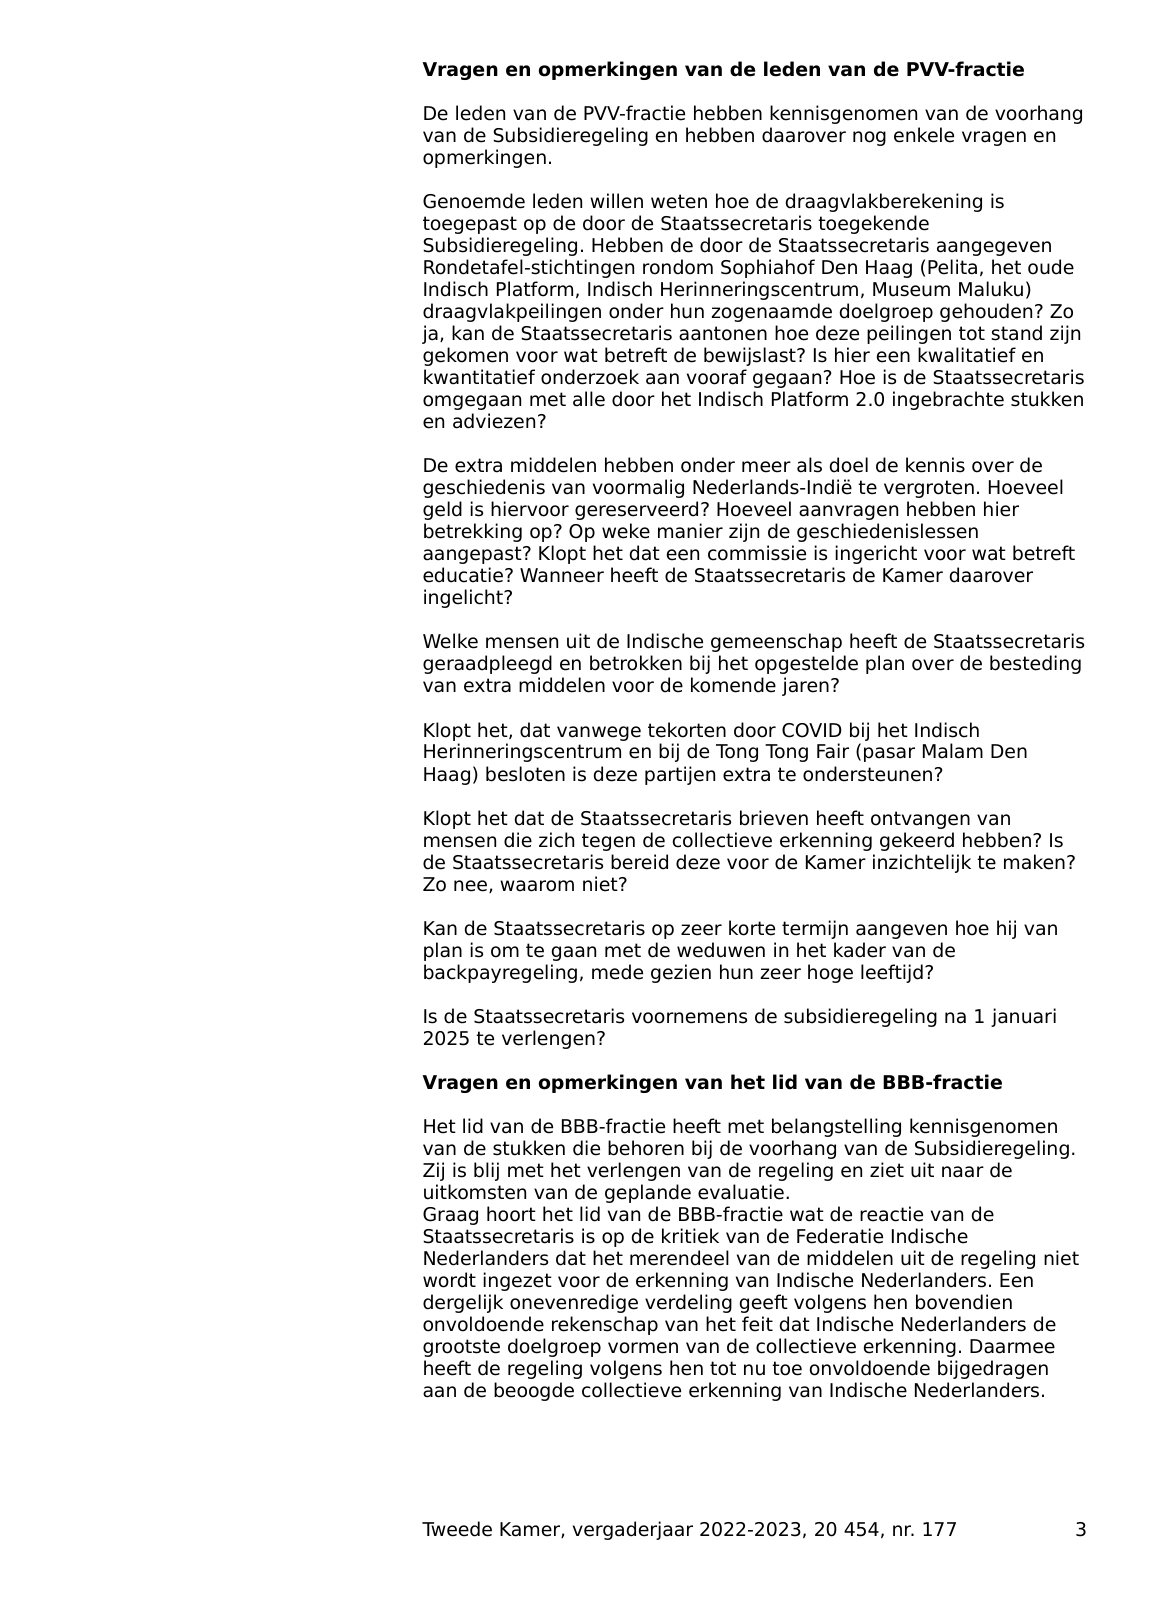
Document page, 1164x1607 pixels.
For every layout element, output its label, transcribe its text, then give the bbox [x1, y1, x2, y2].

text Klopt het, dat vanwege tekorten door COVID bij het Indisch Herinneringscentrum en bij de Tong Tong Fair (pasar Malam Den Haag) besloten is deze partijen extra te ondersteunen? [422, 719, 1087, 785]
text Klopt het dat de Staatssecretaris brieven heeft ontvangen van mensen die zich tegen de collectieve erkenning gekeerd hebben? Is de Staatssecretaris bereid deze voor de Kamer inzichtelijk te maken? Zo nee, waarom niet? [422, 808, 1087, 896]
text Zij is blij met het verlengen van de regeling en ziet uit naar de uitkomsten van de geplande evaluatie. [422, 1160, 1087, 1204]
subtitle Vragen en opmerkingen van de leden van de PVV-fractie [422, 59, 1087, 81]
text Graag hoort het lid van de BBB-fractie wat de reactie van de Staatssecretaris is op de kritiek van de Federatie Indische Nederlanders dat het merendeel van de middelen uit de regeling niet wordt ingezet voor de erkenning van Indische Nederlanders. Een dergelijk onevenredige verdeling geeft volgens hen bovendien onvoldoende rekenschap van het feit dat Indische Nederlanders de grootste doelgroep vormen van de collectieve erkenning. Daarmee heeft de regeling volgens hen tot nu toe onvoldoende bijgedragen aan de beoogde collectieve erkenning van Indische Nederlanders. [422, 1204, 1087, 1402]
text Het lid van de BBB-fractie heeft met belangstelling kennisgenomen van de stukken die behoren bij de voorhang van de Subsidieregeling. [422, 1116, 1087, 1160]
text Welke mensen uit de Indische gemeenschap heeft de Staatssecretaris geraadpleegd en betrokken bij het opgestelde plan over de besteding van extra middelen voor de komende jaren? [422, 631, 1087, 697]
text Kan de Staatssecretaris op zeer korte termijn aangeven hoe hij van plan is om te gaan met de weduwen in het kader van de backpayregeling, mede gezien hun zeer hoge leeftijd? [422, 918, 1087, 984]
text Genoemde leden willen weten hoe de draagvlakberekening is toegepast op de door de Staatssecretaris toegekende Subsidieregeling. Hebben de door de Staatssecretaris aangegeven Rondetafel-stichtingen rondom Sophiahof Den Haag (Pelita, het oude Indisch Platform, Indisch Herinneringscentrum, Museum Maluku) draagvlakpeilingen onder hun zogenaamde doelgroep gehouden? Zo ja, kan de Staatssecretaris aantonen hoe deze peilingen tot stand zijn gekomen voor wat betreft de bewijslast? Is hier een kwalitatief en kwantitatief onderzoek aan vooraf gegaan? Hoe is de Staatssecretaris omgegaan met alle door het Indisch Platform 2.0 ingebrachte stukken en adviezen? [422, 191, 1087, 433]
text Is de Staatssecretaris voornemens de subsidieregeling na 1 januari 2025 te verlengen? [422, 1006, 1087, 1050]
text De leden van de PVV-fractie hebben kennisgenomen van de voorhang van de Subsidieregeling en hebben daarover nog enkele vragen en opmerkingen. [422, 103, 1087, 169]
subtitle Vragen en opmerkingen van het lid van de BBB-fractie [422, 1072, 1087, 1094]
text De extra middelen hebben onder meer als doel de kennis over de geschiedenis van voormalig Nederlands-Indië te vergroten. Hoeveel geld is hiervoor gereserveerd? Hoeveel aanvragen hebben hier betrekking op? Op weke manier zijn de geschiedenislessen aangepast? Klopt het dat een commissie is ingericht voor wat betreft educatie? Wanneer heeft de Staatssecretaris de Kamer daarover ingelicht? [422, 455, 1087, 609]
